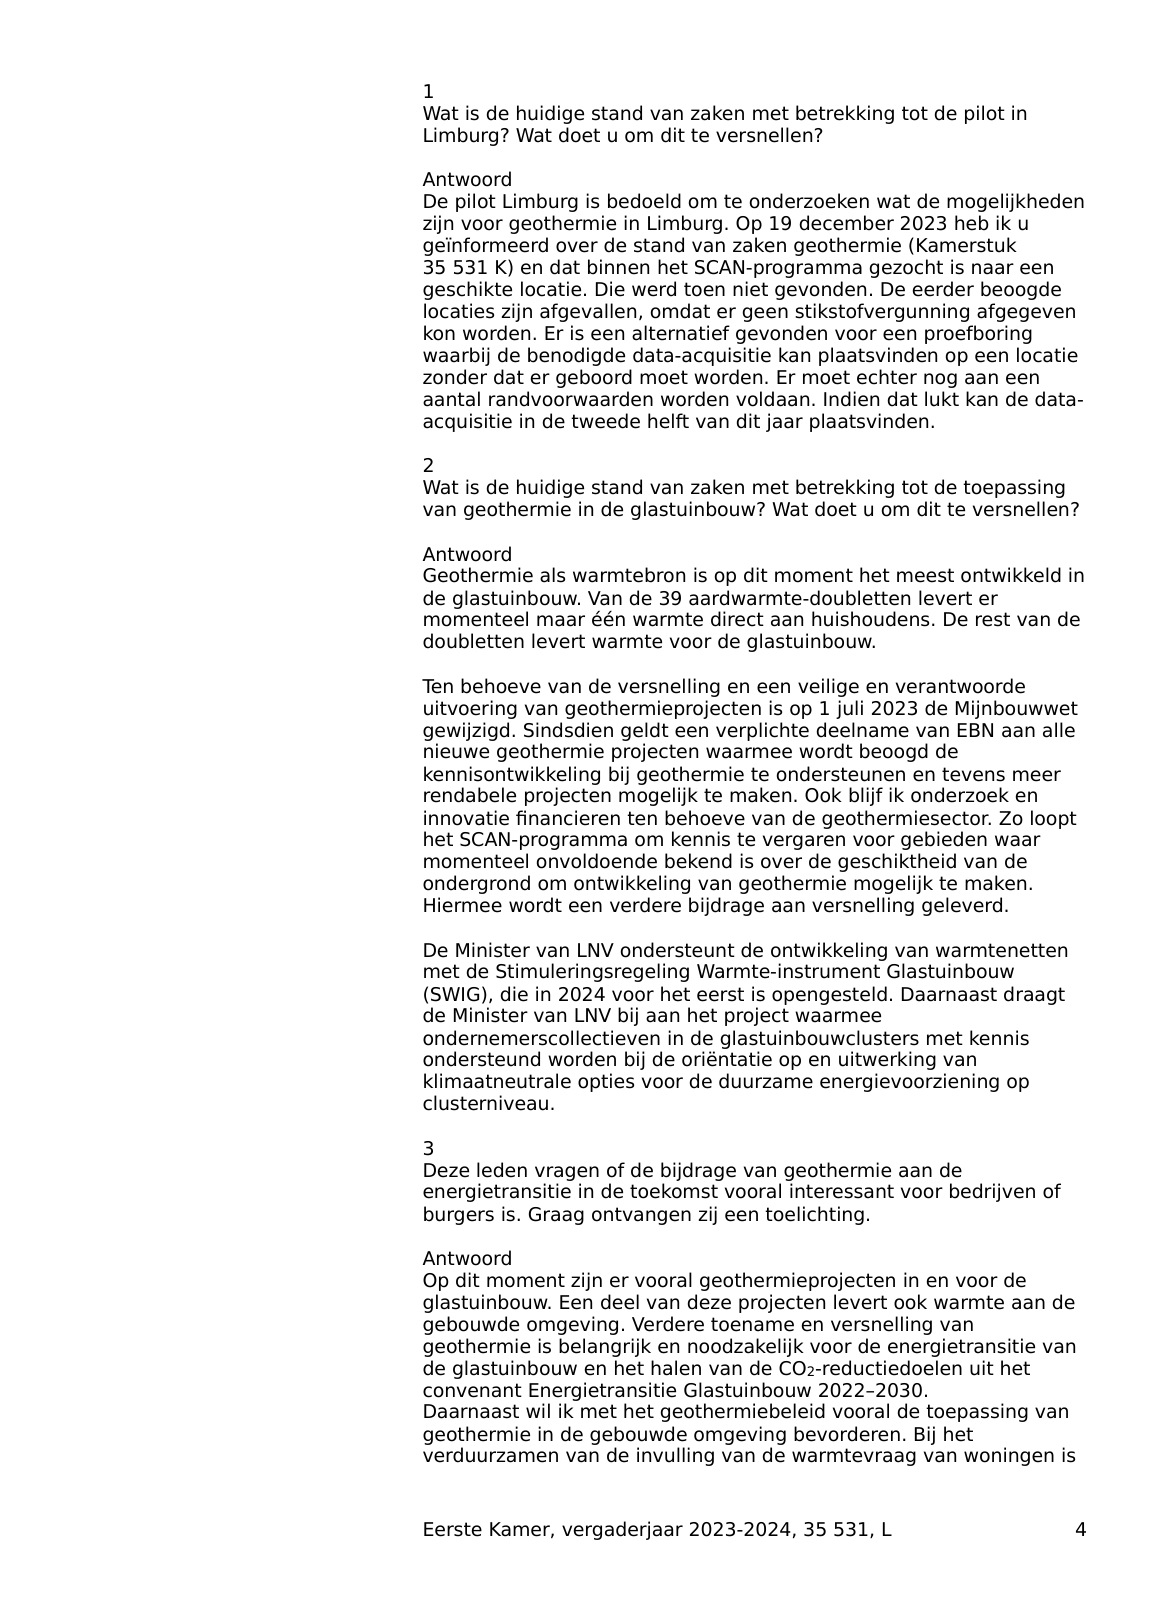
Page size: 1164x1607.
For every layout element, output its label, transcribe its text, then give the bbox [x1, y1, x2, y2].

text Wat is de huidige stand van zaken met betrekking tot de pilot in Limburg? Wat doet u om dit te versnellen? [422, 103, 1087, 147]
text Antwoord [422, 543, 1087, 565]
text Deze leden vragen of de bijdrage van geothermie aan de energietransitie in de toekomst vooral interessant voor bedrijven of burgers is. Graag ontvangen zij een toelichting. [422, 1159, 1087, 1225]
text Antwoord [422, 169, 1087, 191]
text Wat is de huidige stand van zaken met betrekking tot de toepassing van geothermie in de glastuinbouw? Wat doet u om dit te versnellen? [422, 477, 1087, 521]
text 1 [422, 81, 1087, 103]
text Daarnaast wil ik met het geothermiebeleid vooral de toepassing van geothermie in de gebouwde omgeving bevorderen. Bij het verduurzamen van de invulling van de warmtevraag van woningen is [422, 1401, 1087, 1467]
text Ten behoeve van de versnelling en een veilige en verantwoorde uitvoering van geothermieprojecten is op 1 juli 2023 de Mijnbouwwet gewijzigd. Sindsdien geldt een verplichte deelname van EBN aan alle nieuwe geothermie projecten waarmee wordt beoogd de kennisontwikkeling bij geothermie te ondersteunen en tevens meer rendabele projecten mogelijk te maken. Ook blijf ik onderzoek en innovatie financieren ten behoeve van de geothermiesector. Zo loopt het SCAN-programma om kennis te vergaren voor gebieden waar momenteel onvoldoende bekend is over de geschiktheid van de ondergrond om ontwikkeling van geothermie mogelijk te maken. Hiermee wordt een verdere bijdrage aan versnelling geleverd. [422, 676, 1087, 917]
text De Minister van LNV ondersteunt de ontwikkeling van warmtenetten met de Stimuleringsregeling Warmte-instrument Glastuinbouw (SWIG), die in 2024 voor het eerst is opengesteld. Daarnaast draagt de Minister van LNV bij aan het project waarmee ondernemerscollectieven in de glastuinbouwclusters met kennis ondersteund worden bij de oriëntatie op en uitwerking van klimaatneutrale opties voor de duurzame energievoorziening op clusterniveau. [422, 939, 1087, 1115]
text Geothermie als warmtebron is op dit moment het meest ontwikkeld in de glastuinbouw. Van de 39 aardwarmte-doubletten levert er momenteel maar één warmte direct aan huishoudens. De rest van de doubletten levert warmte voor de glastuinbouw. [422, 565, 1087, 653]
text Antwoord [422, 1248, 1087, 1269]
text 2 [422, 455, 1087, 477]
text Op dit moment zijn er vooral geothermieprojecten in en voor de glastuinbouw. Een deel van deze projecten levert ook warmte aan de gebouwde omgeving. Verdere toename en versnelling van geothermie is belangrijk en noodzakelijk voor de energietransitie van de glastuinbouw en het halen van de CO2-reductiedoelen uit het convenant Energietransitie Glastuinbouw 2022–2030. [422, 1269, 1087, 1401]
text 3 [422, 1137, 1087, 1159]
text De pilot Limburg is bedoeld om te onderzoeken wat de mogelijkheden zijn voor geothermie in Limburg. Op 19 december 2023 heb ik u geïnformeerd over de stand van zaken geothermie (Kamerstuk 35 531 K) en dat binnen het SCAN-programma gezocht is naar een geschikte locatie. Die werd toen niet gevonden. De eerder beoogde locaties zijn afgevallen, omdat er geen stikstofvergunning afgegeven kon worden. Er is een alternatief gevonden voor een proefboring waarbij de benodigde data-acquisitie kan plaatsvinden op een locatie zonder dat er geboord moet worden. Er moet echter nog aan een aantal randvoorwaarden worden voldaan. Indien dat lukt kan de data-acquisitie in de tweede helft van dit jaar plaatsvinden. [422, 191, 1087, 433]
